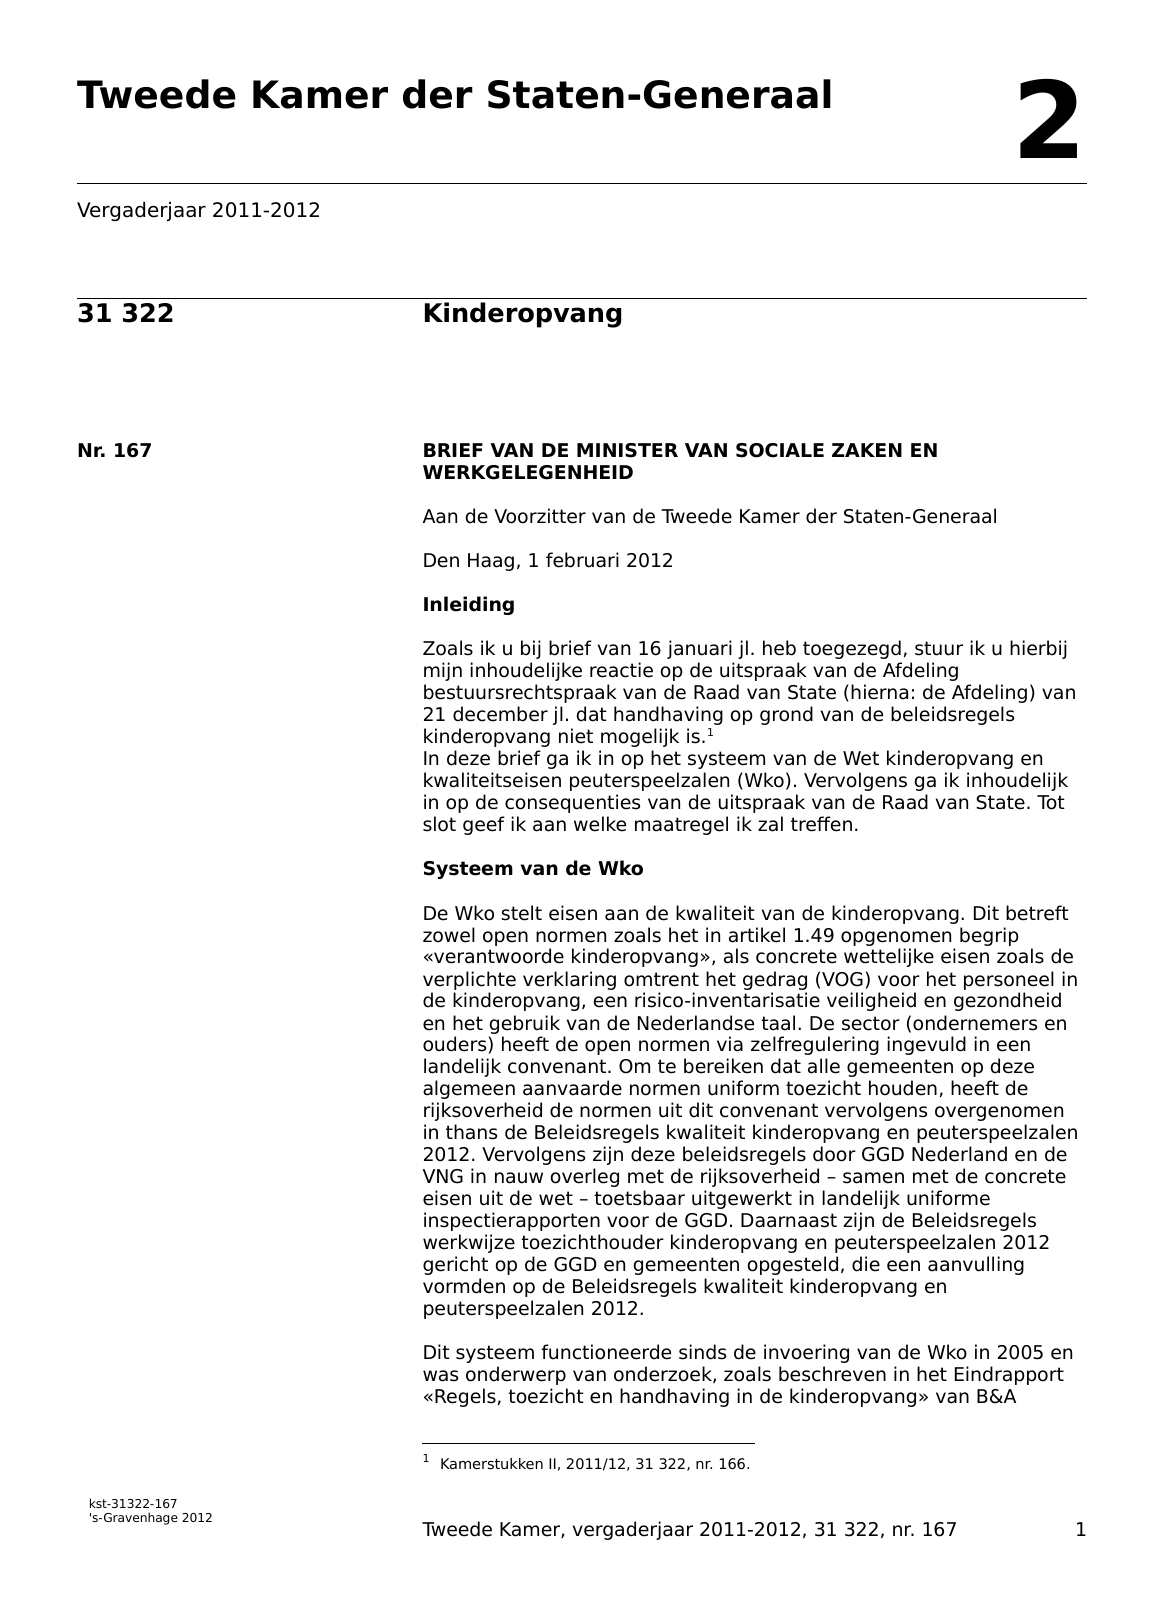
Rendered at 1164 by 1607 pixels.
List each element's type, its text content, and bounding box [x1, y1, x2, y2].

text Zoals ik u bij brief van 16 januari jl. heb toegezegd, stuur ik u hierbij mijn inhoudelijke reactie op de uitspraak van de Afdeling bestuursrechtspraak van de Raad van State (hierna: de Afdeling) van 21 december jl. dat handhaving op grond van de beleidsregels kinderopvang niet mogelijk is. [422, 638, 1087, 748]
table_header 2 [886, 59, 1087, 183]
text Den Haag, 1 februari 2012 [422, 550, 1087, 572]
table_cell Vergaderjaar 2011-2012 [77, 184, 1087, 298]
subtitle 31 322 Kinderopvang [77, 299, 1087, 329]
subtitle Inleiding [422, 594, 1087, 616]
text 's-Gravenhage 2012 [88, 1511, 323, 1525]
text In deze brief ga ik in op het systeem van de Wet kinderopvang en kwaliteitseisen peuterspeelzalen (Wko). Vervolgens ga ik inhoudelijk in op de consequenties van de uitspraak van de Raad van State. Tot slot geef ik aan welke maatregel ik zal treffen. [422, 748, 1087, 836]
text kst-31322-167 [88, 1497, 323, 1511]
subtitle Nr. 167 BRIEF VAN DE MINISTER VAN SOCIALE ZAKEN EN WERKGELEGENHEID [77, 440, 1087, 484]
text Dit systeem functioneerde sinds de invoering van de Wko in 2005 en was onderwerp van onderzoek, zoals beschreven in het Eindrapport «Regels, toezicht en handhaving in de kinderopvang» van B&A [422, 1342, 1087, 1408]
subtitle Systeem van de Wko [422, 858, 1087, 880]
text De Wko stelt eisen aan de kwaliteit van de kinderopvang. Dit betreft zowel open normen zoals het in artikel 1.49 opgenomen begrip «verantwoorde kinderopvang», als concrete wettelijke eisen zoals de verplichte verklaring omtrent het gedrag (VOG) voor het personeel in de kinderopvang, een risico-inventarisatie veiligheid en gezondheid en het gebruik van de Nederlandse taal. De sector (ondernemers en ouders) heeft de open normen via zelfregulering ingevuld in een landelijk convenant. Om te bereiken dat alle gemeenten op deze algemeen aanvaarde normen uniform toezicht houden, heeft de rijksoverheid de normen uit dit convenant vervolgens overgenomen in thans de Beleidsregels kwaliteit kinderopvang en peuterspeelzalen 2012. Vervolgens zijn deze beleidsregels door GGD Nederland en de VNG in nauw overleg met de rijksoverheid – samen met de concrete eisen uit de wet – toetsbaar uitgewerkt in landelijk uniforme inspectierapporten voor de GGD. Daarnaast zijn de Beleidsregels werkwijze toezichthouder kinderopvang en peuterspeelzalen 2012 gericht op de GGD en gemeenten opgesteld, die een aanvulling vormden op de Beleidsregels kwaliteit kinderopvang en peuterspeelzalen 2012. [422, 902, 1087, 1320]
text Kamerstukken II, 2011/12, 31 322, nr. 166. [422, 1452, 1087, 1474]
table_header Tweede Kamer der Staten-Generaal [77, 59, 886, 183]
text Aan de Voorzitter van de Tweede Kamer der Staten-Generaal [422, 506, 1087, 528]
